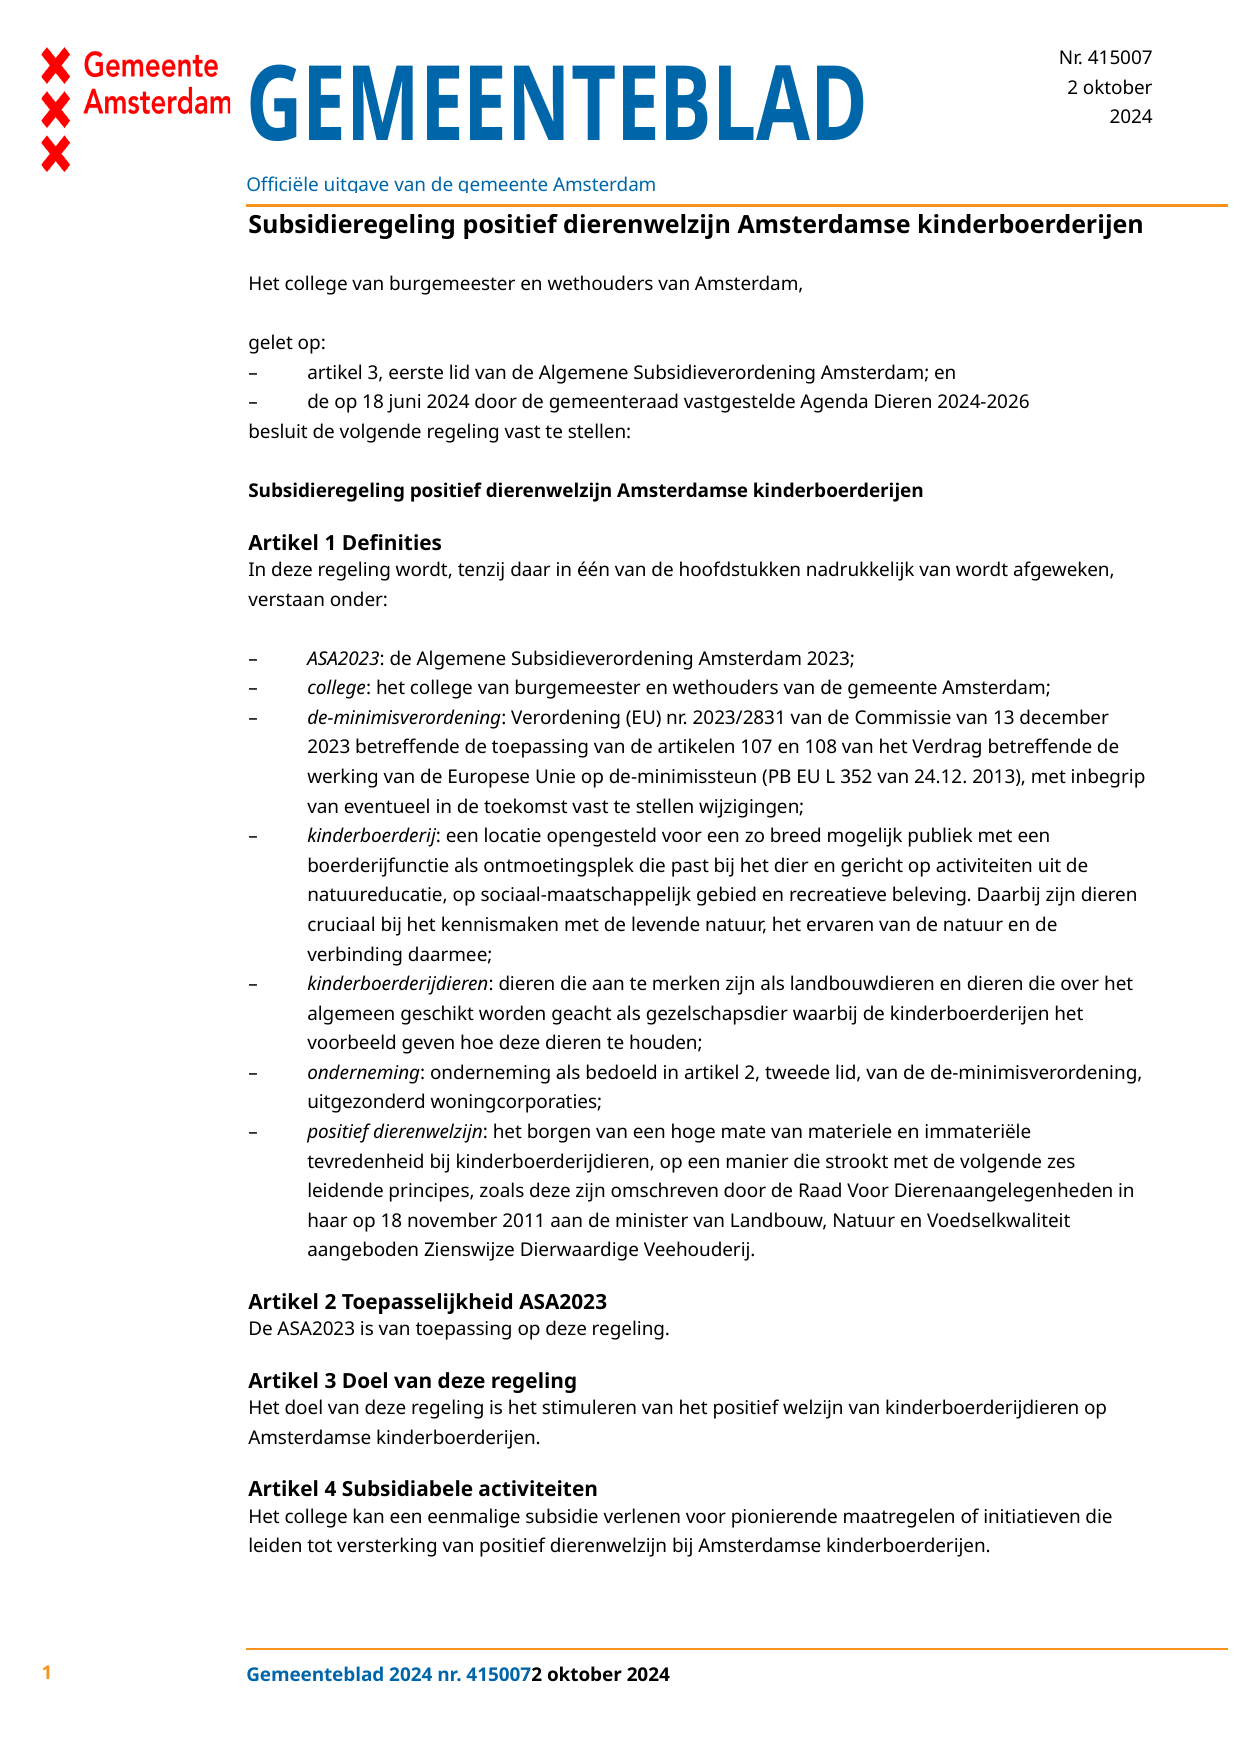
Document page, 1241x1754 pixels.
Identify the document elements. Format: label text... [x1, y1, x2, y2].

list kinderboerderijdieren: dieren die aan te merken zijn als landbouwdieren en dieren die over het algemeen geschikt worden geacht als gezelschapsdier waarbij de kinderboerderijen het voorbeeld geven hoe deze dieren te houden; [248, 970, 1152, 1055]
picture [41, 47, 231, 172]
list onderneming: onderneming als bedoeld in artikel 2, tweede lid, van de de-minimisverordening, uitgezonderd woningcorporaties; [248, 1059, 1152, 1114]
list kinderboerderij: een locatie opengesteld voor een zo breed mogelijk publiek met een boerderijfunctie als ontmoetingsplek die past bij het dier en gericht op activiteiten uit de natuureducatie, op sociaal-maatschappelijk gebied en recreatieve beleving. Daarbij zijn dieren cruciaal bij het kennismaken met de levende natuur, het ervaren van de natuur en de verbinding daarmee; [248, 822, 1152, 967]
text Artikel 2 Toepasselijkheid ASA2023 [248, 1287, 1152, 1316]
list college: het college van burgemeester en wethouders van de gemeente Amsterdam; [248, 674, 1152, 700]
text Artikel 3 Doel van deze regeling [248, 1366, 1152, 1394]
text Artikel 1 Definities [248, 528, 1152, 556]
text Het college kan een eenmalige subsidie verlenen voor pionierende maatregelen of initiatieven die leiden tot versterking van positief dierenwelzijn bij Amsterdamse kinderboerderijen. [248, 1503, 1152, 1558]
text gelet op: [248, 329, 1152, 355]
list artikel 3, eerste lid van de Algemene Subsidieverordening Amsterdam; en [248, 359, 1152, 385]
text De ASA2023 is van toepassing op deze regeling. [248, 1316, 1152, 1341]
list positief dierenwelzijn: het borgen van een hoge mate van materiele en immateriële tevredenheid bij kinderboerderijdieren, op een manier die strookt met de volgende zes leidende principes, zoals deze zijn omschreven door de Raad Voor Dierenaangelegenheden in haar op 18 november 2011 aan de minister van Landbouw, Natuur en Voedselkwaliteit aangeboden Zienswijze Dierwaardige Veehouderij. [248, 1118, 1152, 1262]
list de-minimisverordening: Verordening (EU) nr. 2023/2831 van de Commissie van 13 december 2023 betreffende de toepassing van de artikelen 107 en 108 van het Verdrag betreffende de werking van de Europese Unie op de-minimissteun (PB EU L 352 van 24.12. 2013), met inbegrip van eventueel in de toekomst vast te stellen wijzigingen; [248, 704, 1152, 819]
text Subsidieregeling positief dierenwelzijn Amsterdamse kinderboerderijen [248, 207, 1152, 241]
list de op 18 juni 2024 door de gemeenteraad vastgestelde Agenda Dieren 2024-2026 [248, 389, 1152, 414]
text Artikel 4 Subsidiabele activiteiten [248, 1474, 1152, 1503]
list ASA2023: de Algemene Subsidieverordening Amsterdam 2023; [248, 645, 1152, 671]
text besluit de volgende regeling vast te stellen: [248, 418, 1152, 444]
text Het college van burgemeester en wethouders van Amsterdam, [248, 270, 1152, 296]
text Het doel van deze regeling is het stimuleren van het positief welzijn van kinderboerderijdieren op Amsterdamse kinderboerderijen. [248, 1394, 1152, 1450]
text Subsidieregeling positief dierenwelzijn Amsterdamse kinderboerderijen [248, 477, 1152, 503]
text In deze regeling wordt, tenzij daar in één van de hoofdstukken nadrukkelijk van wordt afgeweken, verstaan onder: [248, 556, 1152, 612]
